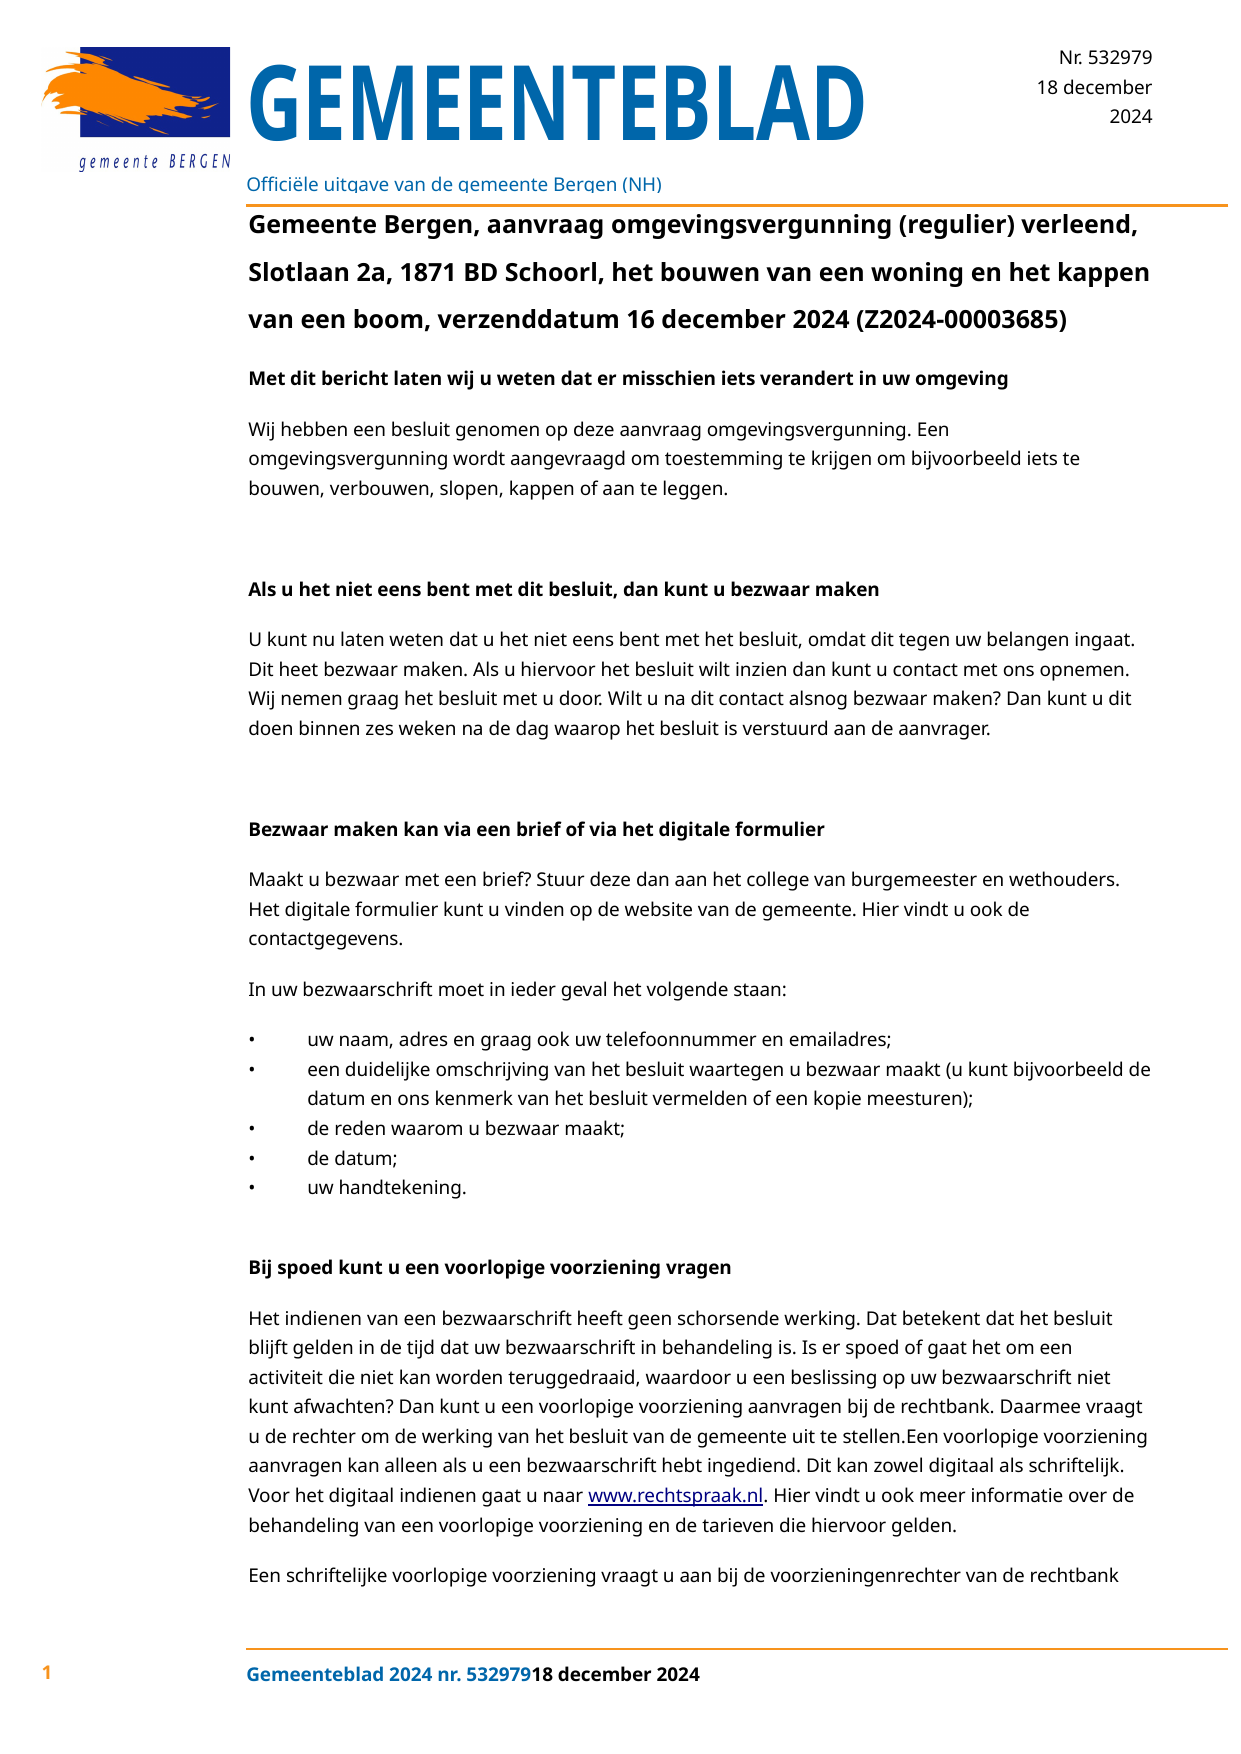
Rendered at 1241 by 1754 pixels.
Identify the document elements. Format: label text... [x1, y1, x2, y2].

picture [41, 47, 231, 172]
text Wij hebben een besluit genomen op deze aanvraag omgevingsvergunning. Een omgevingsvergunning wordt aangevraagd om toestemming te krijgen om bijvoorbeeld iets te bouwen, verbouwen, slopen, kappen of aan te leggen. [248, 416, 1152, 501]
text Een schriftelijke voorlopige voorziening vraagt u aan bij de voorzieningenrechter van de rechtbank [248, 1562, 1152, 1588]
text In uw bezwaarschrift moet in ieder geval het volgende staan: [248, 976, 1152, 1002]
text Gemeente Bergen, aanvraag omgevingsvergunning (regulier) verleend, Slotlaan 2a, 1871 BD Schoorl, het bouwen van een woning en het kappen van een boom, verzenddatum 16 december 2024 (Z2024-00003685) [248, 207, 1152, 336]
list uw naam, adres en graag ook uw telefoonnummer en emailadres; [248, 1026, 1152, 1052]
list de reden waarom u bezwaar maakt; [248, 1115, 1152, 1141]
list een duidelijke omschrijving van het besluit waartegen u bezwaar maakt (u kunt bijvoorbeeld de datum en ons kenmerk van het besluit vermelden of een kopie meesturen); [248, 1056, 1152, 1111]
list de datum; [248, 1145, 1152, 1170]
text Maakt u bezwaar met een brief? Stuur deze dan aan het college van burgemeester en wethouders. Het digitale formulier kunt u vinden op de website van de gemeente. Hier vindt u ook de contactgegevens. [248, 866, 1152, 951]
text Als u het niet eens bent met dit besluit, dan kunt u bezwaar maken [248, 576, 1152, 602]
text Bij spoed kunt u een voorlopige voorziening vragen [248, 1254, 1152, 1280]
text Bezwaar maken kan via een brief of via het digitale formulier [248, 816, 1152, 842]
text U kunt nu laten weten dat u het niet eens bent met het besluit, omdat dit tegen uw belangen ingaat. Dit heet bezwaar maken. Als u hiervoor het besluit wilt inzien dan kunt u contact met ons opnemen. Wij nemen graag het besluit met u door. Wilt u na dit contact alsnog bezwaar maken? Dan kunt u dit doen binnen zes weken na de dag waarop het besluit is verstuurd aan de aanvrager. [248, 626, 1152, 741]
text Met dit bericht laten wij u weten dat er misschien iets verandert in uw omgeving [248, 366, 1152, 391]
text Het indienen van een bezwaarschrift heeft geen schorsende werking. Dat betekent dat het besluit blijft gelden in de tijd dat uw bezwaarschrift in behandeling is. Is er spoed of gaat het om een activiteit die niet kan worden teruggedraaid, waardoor u een beslissing op uw bezwaarschrift niet kunt afwachten? Dan kunt u een voorlopige voorziening aanvragen bij de rechtbank. Daarmee vraagt u de rechter om de werking van het besluit van de gemeente uit te stellen.Een voorlopige voorziening aanvragen kan alleen als u een bezwaarschrift hebt ingediend. Dit kan zowel digitaal als schriftelijk. Voor het digitaal indienen gaat u naar www.rechtspraak.nl. Hier vindt u ook meer informatie over de behandeling van een voorlopige voorziening en de tarieven die hiervoor gelden. [248, 1305, 1152, 1537]
list uw handtekening. [248, 1174, 1152, 1200]
